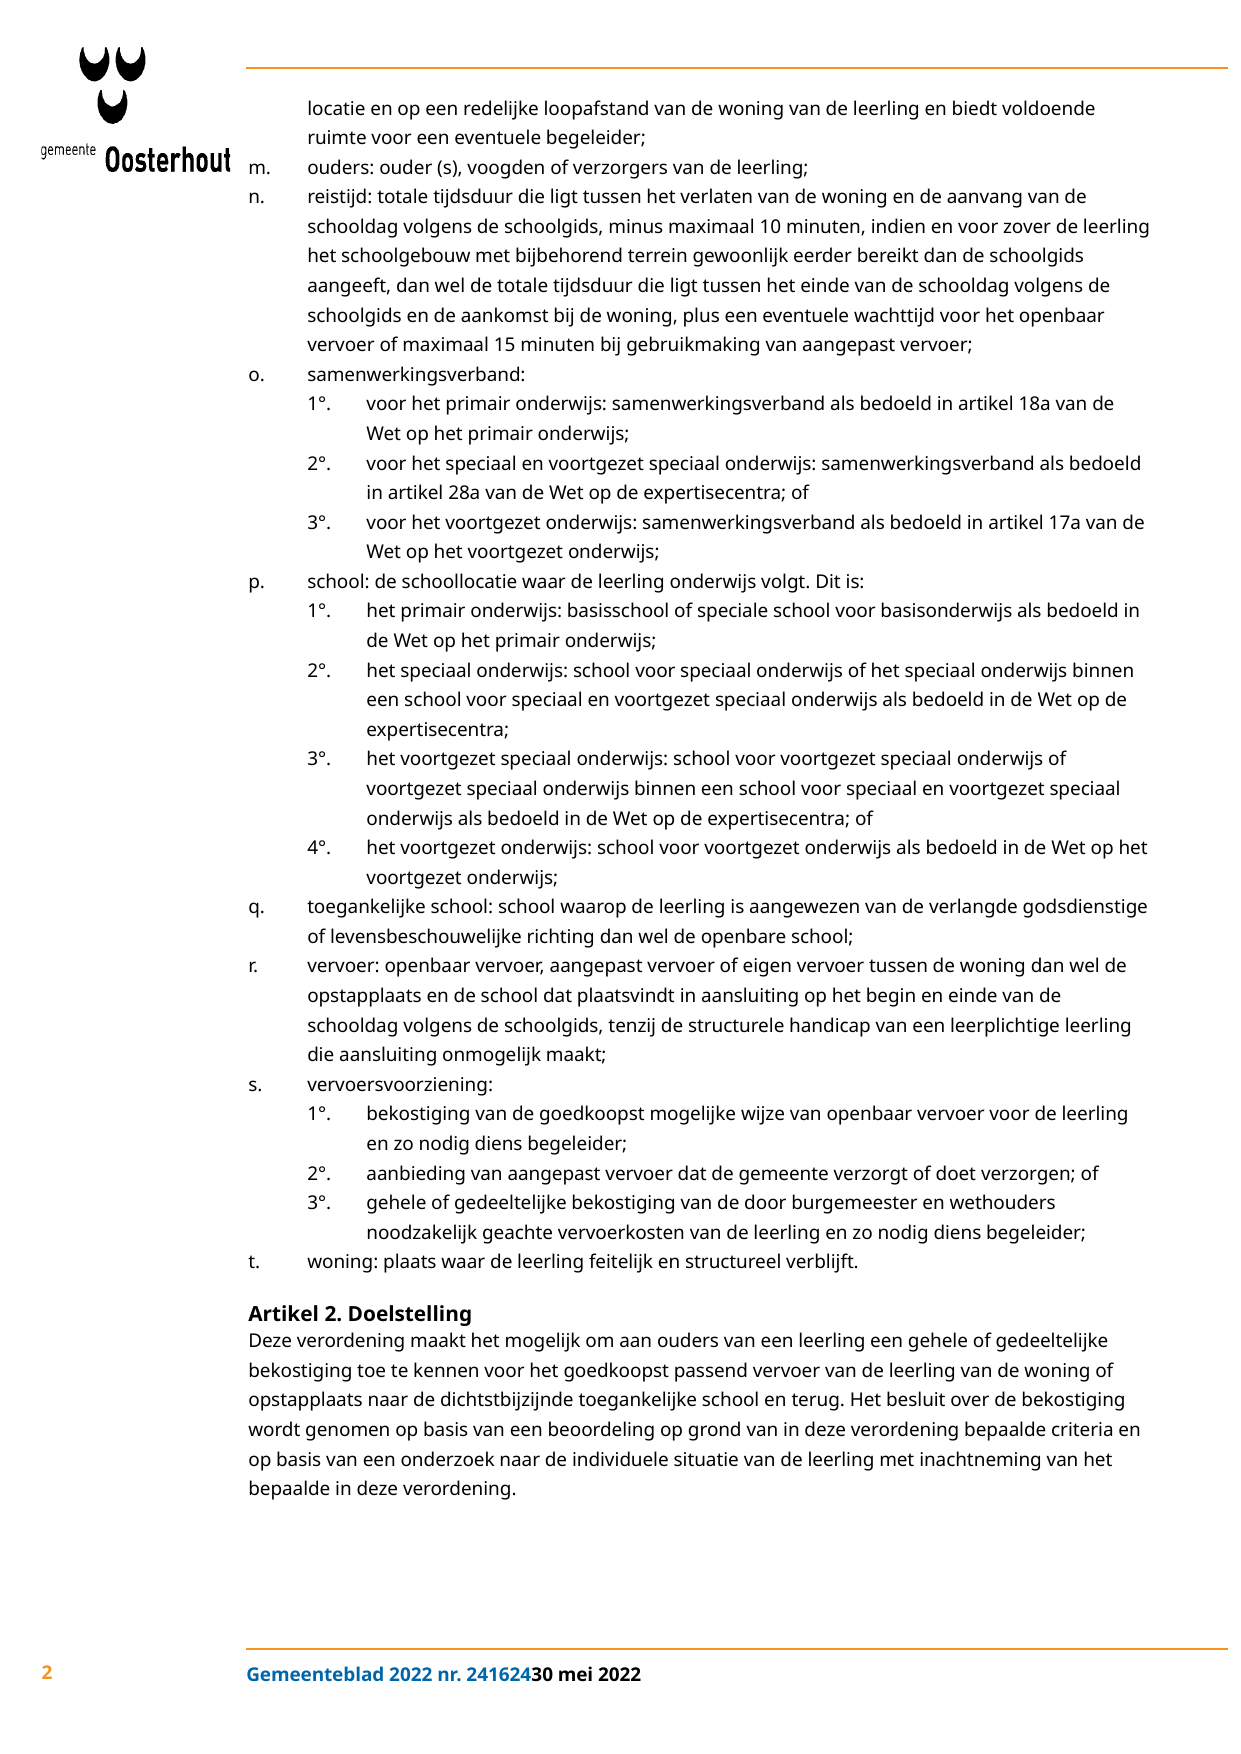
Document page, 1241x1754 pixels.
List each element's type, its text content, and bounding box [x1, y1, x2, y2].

list reistijd: totale tijdsduur die ligt tussen het verlaten van de woning en de aanvang van de schooldag volgens de schoolgids, minus maximaal 10 minuten, indien en voor zover de leerling het schoolgebouw met bijbehorend terrein gewoonlijk eerder bereikt dan de schoolgids aangeeft, dan wel de totale tijdsduur die ligt tussen het einde van de schooldag volgens de schoolgids en de aankomst bij de woning, plus een eventuele wachttijd voor het openbaar vervoer of maximaal 15 minuten bij gebruikmaking van aangepast vervoer; [248, 183, 1152, 357]
list samenwerkingsverband: [248, 361, 1152, 387]
list het primair onderwijs: basisschool of speciale school voor basisonderwijs als bedoeld in de Wet op het primair onderwijs; [307, 598, 1152, 653]
list vervoersvoorziening: [248, 1071, 1152, 1097]
list locatie en op een redelijke loopafstand van de woning van de leerling en biedt voldoende ruimte voor een eventuele begeleider; [248, 95, 1152, 150]
list voor het speciaal en voortgezet speciaal onderwijs: samenwerkingsverband als bedoeld in artikel 28a van de Wet op de expertisecentra; of [307, 450, 1152, 505]
list toegankelijke school: school waarop de leerling is aangewezen van de verlangde godsdienstige of levensbeschouwelijke richting dan wel de openbare school; [248, 893, 1152, 949]
list gehele of gedeeltelijke bekostiging van de door burgemeester en wethouders noodzakelijk geachte vervoerkosten van de leerling en zo nodig diens begeleider; [307, 1189, 1152, 1245]
list ouders: ouder (s), voogden of verzorgers van de leerling; [248, 154, 1152, 180]
list het speciaal onderwijs: school voor speciaal onderwijs of het speciaal onderwijs binnen een school voor speciaal en voortgezet speciaal onderwijs als bedoeld in de Wet op de expertisecentra; [307, 657, 1152, 742]
list bekostiging van de goedkoopst mogelijke wijze van openbaar vervoer voor de leerling en zo nodig diens begeleider; [307, 1101, 1152, 1156]
list het voortgezet onderwijs: school voor voortgezet onderwijs als bedoeld in de Wet op het voortgezet onderwijs; [307, 834, 1152, 890]
list aanbieding van aangepast vervoer dat de gemeente verzorgt of doet verzorgen; of [307, 1160, 1152, 1186]
text Artikel 2. Doelstelling [248, 1299, 1152, 1327]
text Deze verordening maakt het mogelijk om aan ouders van een leerling een gehele of gedeeltelijke bekostiging toe te kennen voor het goedkoopst passend vervoer van de leerling van de woning of opstapplaats naar de dichtstbijzijnde toegankelijke school en terug. Het besluit over de bekostiging wordt genomen op basis van een beoordeling op grond van in deze verordening bepaalde criteria en op basis van een onderzoek naar de individuele situatie van de leerling met inachtneming van het bepaalde in deze verordening. [248, 1327, 1152, 1501]
list school: de schoollocatie waar de leerling onderwijs volgt. Dit is: [248, 568, 1152, 594]
picture [41, 47, 231, 172]
list woning: plaats waar de leerling feitelijk en structureel verblijft. [248, 1248, 1152, 1274]
list voor het voortgezet onderwijs: samenwerkingsverband als bedoeld in artikel 17a van de Wet op het voortgezet onderwijs; [307, 509, 1152, 564]
list voor het primair onderwijs: samenwerkingsverband als bedoeld in artikel 18a van de Wet op het primair onderwijs; [307, 391, 1152, 446]
list vervoer: openbaar vervoer, aangepast vervoer of eigen vervoer tussen de woning dan wel de opstapplaats en de school dat plaatsvindt in aansluiting op het begin en einde van de schooldag volgens de schoolgids, tenzij de structurele handicap van een leerplichtige leerling die aansluiting onmogelijk maakt; [248, 953, 1152, 1067]
list het voortgezet speciaal onderwijs: school voor voortgezet speciaal onderwijs of voortgezet speciaal onderwijs binnen een school voor speciaal en voortgezet speciaal onderwijs als bedoeld in de Wet op de expertisecentra; of [307, 746, 1152, 831]
